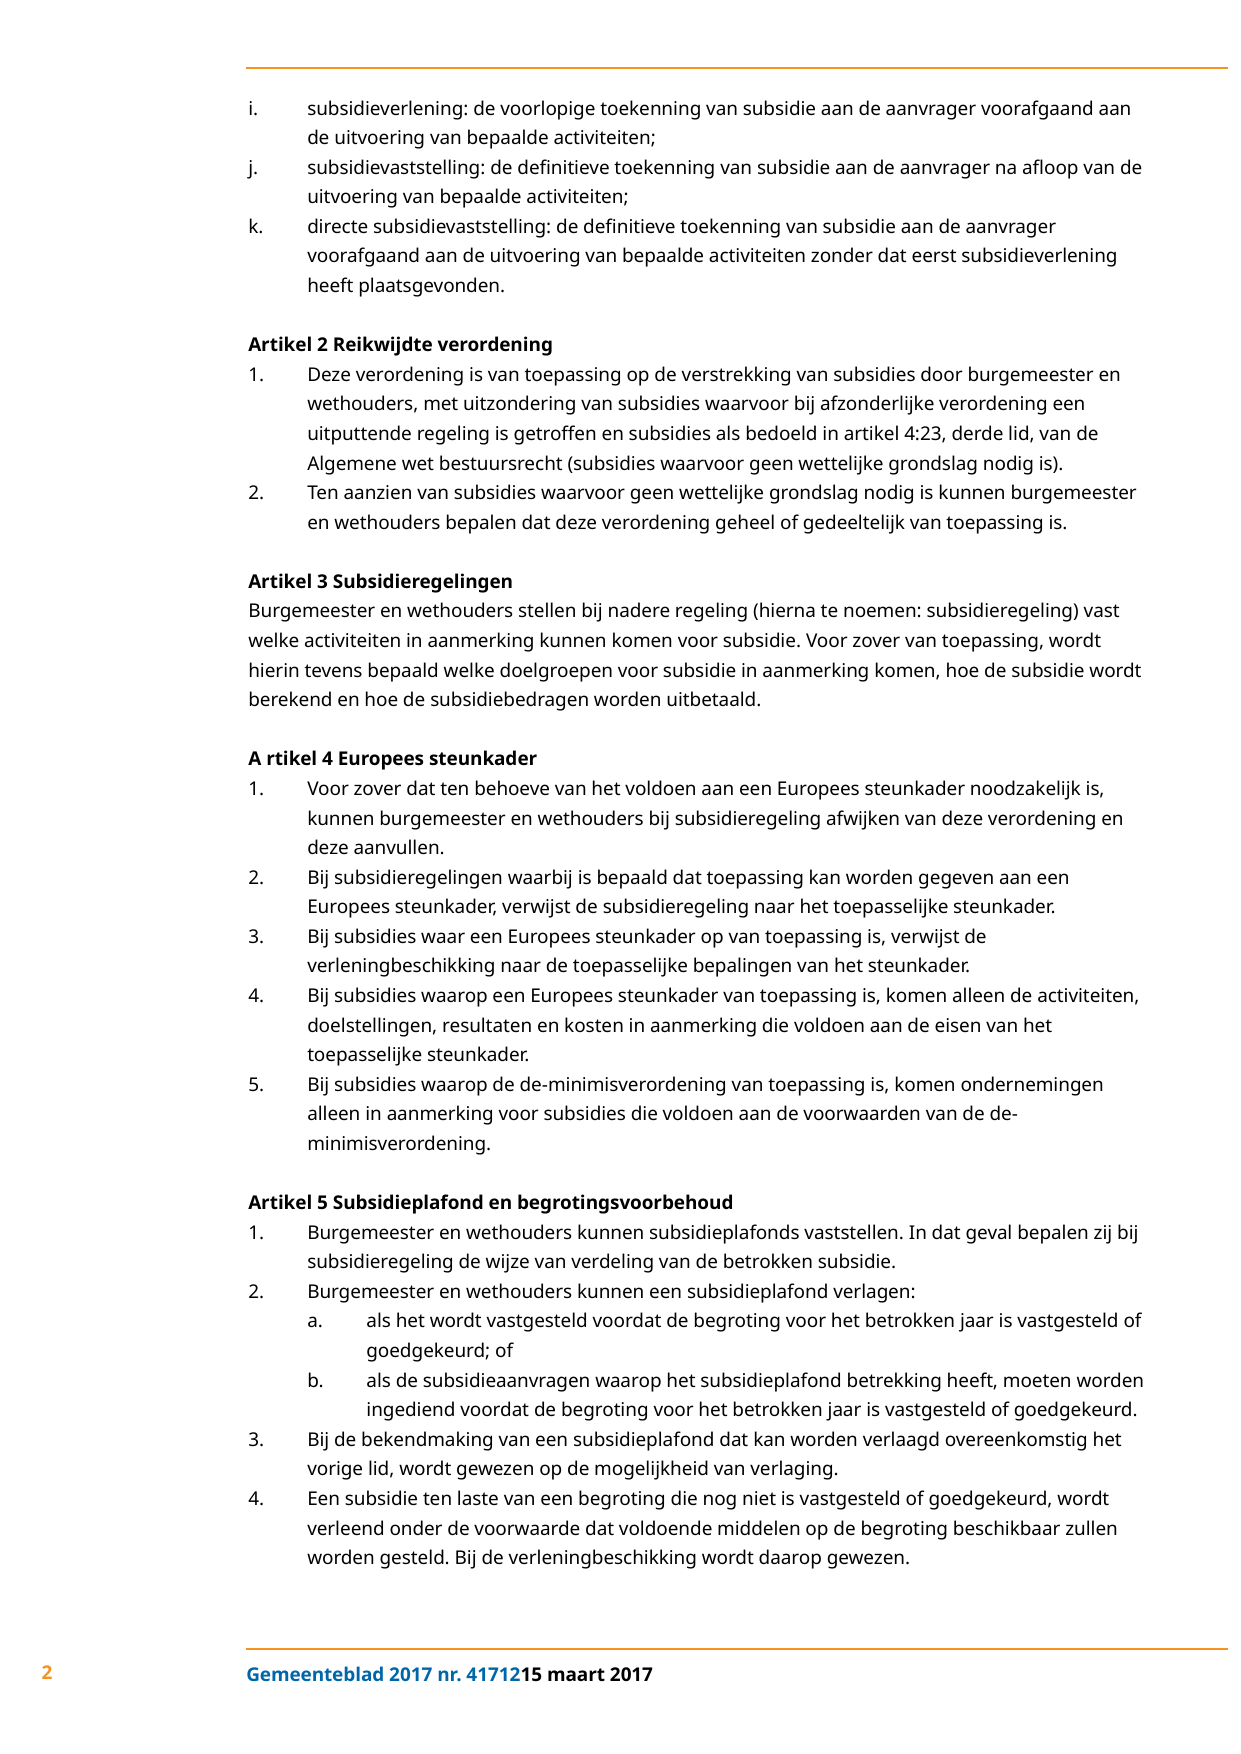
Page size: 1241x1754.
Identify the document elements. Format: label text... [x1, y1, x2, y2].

list subsidieverlening: de voorlopige toekenning van subsidie aan de aanvrager voorafgaand aan de uitvoering van bepaalde activiteiten; [248, 95, 1152, 150]
picture [41, 47, 231, 172]
text A rtikel 4 Europees steunkader [248, 746, 1152, 771]
list Burgemeester en wethouders kunnen subsidieplafonds vaststellen. In dat geval bepalen zij bij subsidieregeling de wijze van verdeling van de betrokken subsidie. [248, 1219, 1152, 1274]
list Bij subsidies waarop de de-minimisverordening van toepassing is, komen ondernemingen alleen in aanmerking voor subsidies die voldoen aan de voorwaarden van de de-minimisverordening. [248, 1071, 1152, 1156]
list directe subsidievaststelling: de definitieve toekenning van subsidie aan de aanvrager voorafgaand aan de uitvoering van bepaalde activiteiten zonder dat eerst subsidieverlening heeft plaatsgevonden. [248, 213, 1152, 298]
text Artikel 5 Subsidieplafond en begrotingsvoorbehoud [248, 1189, 1152, 1215]
text Artikel 3 Subsidieregelingen [248, 568, 1152, 594]
text Burgemeester en wethouders stellen bij nadere regeling (hierna te noemen: subsidieregeling) vast welke activiteiten in aanmerking kunnen komen voor subsidie. Voor zover van toepassing, wordt hierin tevens bepaald welke doelgroepen voor subsidie in aanmerking komen, hoe de subsidie wordt berekend en hoe de subsidiebedragen worden uitbetaald. [248, 598, 1152, 712]
list Burgemeester en wethouders kunnen een subsidieplafond verlagen: [248, 1278, 1152, 1304]
list Bij de bekendmaking van een subsidieplafond dat kan worden verlaagd overeenkomstig het vorige lid, wordt gewezen op de mogelijkheid van verlaging. [248, 1426, 1152, 1481]
list Voor zover dat ten behoeve van het voldoen aan een Europees steunkader noodzakelijk is, kunnen burgemeester en wethouders bij subsidieregeling afwijken van deze verordening en deze aanvullen. [248, 775, 1152, 860]
list subsidievaststelling: de definitieve toekenning van subsidie aan de aanvrager na afloop van de uitvoering van bepaalde activiteiten; [248, 154, 1152, 209]
text Artikel 2 Reikwijdte verordening [248, 331, 1152, 357]
list Deze verordening is van toepassing op de verstrekking van subsidies door burgemeester en wethouders, met uitzondering van subsidies waarvoor bij afzonderlijke verordening een uitputtende regeling is getroffen en subsidies als bedoeld in artikel 4:23, derde lid, van de Algemene wet bestuursrecht (subsidies waarvoor geen wettelijke grondslag nodig is). [248, 361, 1152, 476]
list Bij subsidies waar een Europees steunkader op van toepassing is, verwijst de verleningbeschikking naar de toepasselijke bepalingen van het steunkader. [248, 923, 1152, 978]
list als de subsidieaanvragen waarop het subsidieplafond betrekking heeft, moeten worden ingediend voordat de begroting voor het betrokken jaar is vastgesteld of goedgekeurd. [307, 1367, 1152, 1422]
list Ten aanzien van subsidies waarvoor geen wettelijke grondslag nodig is kunnen burgemeester en wethouders bepalen dat deze verordening geheel of gedeeltelijk van toepassing is. [248, 479, 1152, 535]
list Bij subsidies waarop een Europees steunkader van toepassing is, komen alleen de activiteiten, doelstellingen, resultaten en kosten in aanmerking die voldoen aan de eisen van het toepasselijke steunkader. [248, 982, 1152, 1067]
list Een subsidie ten laste van een begroting die nog niet is vastgesteld of goedgekeurd, wordt verleend onder de voorwaarde dat voldoende middelen op de begroting beschikbaar zullen worden gesteld. Bij de verleningbeschikking wordt daarop gewezen. [248, 1485, 1152, 1570]
list Bij subsidieregelingen waarbij is bepaald dat toepassing kan worden gegeven aan een Europees steunkader, verwijst de subsidieregeling naar het toepasselijke steunkader. [248, 864, 1152, 919]
list als het wordt vastgesteld voordat de begroting voor het betrokken jaar is vastgesteld of goedgekeurd; of [307, 1308, 1152, 1363]
